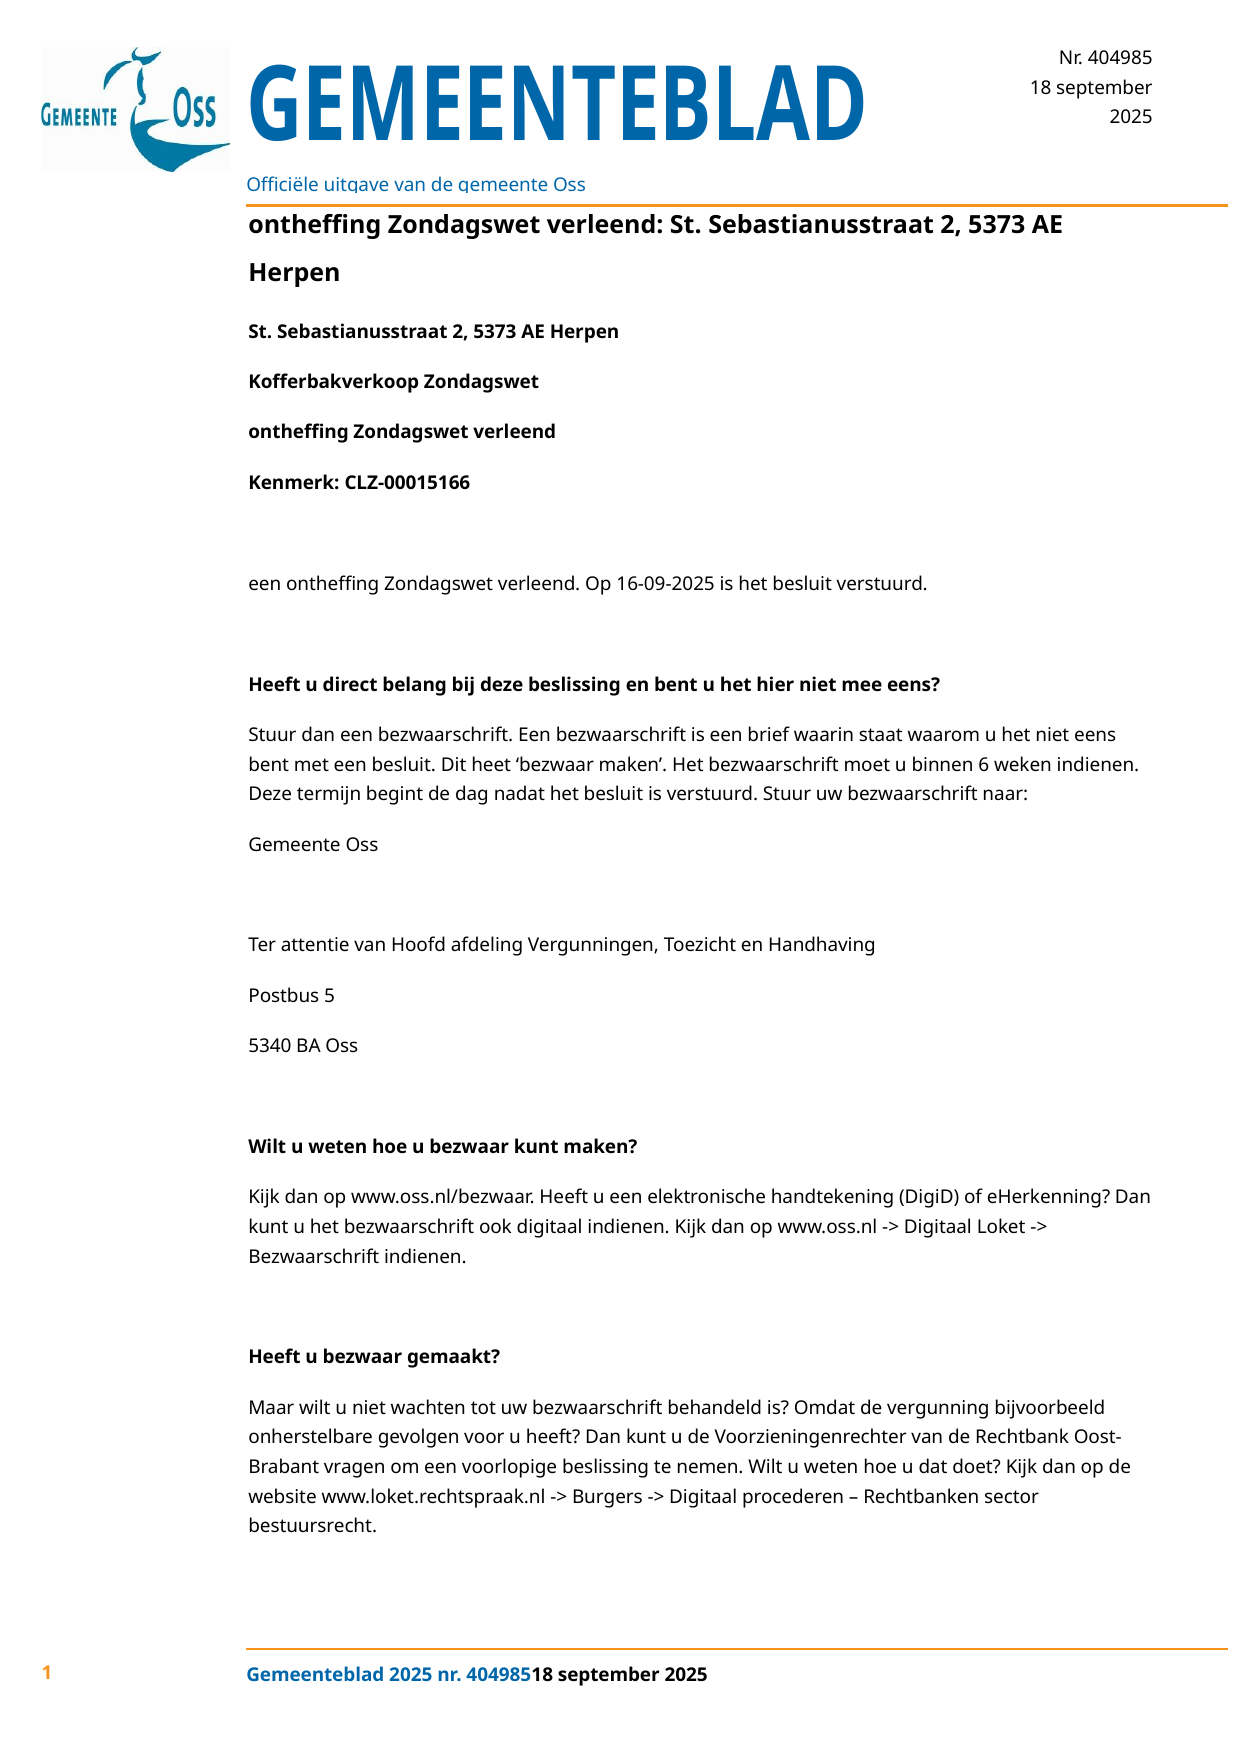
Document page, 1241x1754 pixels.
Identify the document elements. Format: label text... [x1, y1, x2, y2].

text ontheffing Zondagswet verleend [248, 419, 1152, 444]
text St. Sebastianusstraat 2, 5373 AE Herpen [248, 318, 1152, 344]
text 5340 BA Oss [248, 1032, 1152, 1058]
text Kenmerk: CLZ-00015166 [248, 469, 1152, 495]
text Kofferbakverkoop Zondagswet [248, 368, 1152, 394]
text ontheffing Zondagswet verleend: St. Sebastianusstraat 2, 5373 AE Herpen [248, 207, 1152, 288]
text een ontheffing Zondagswet verleend. Op 16-09-2025 is het besluit verstuurd. [248, 570, 1152, 596]
text Kijk dan op www.oss.nl/bezwaar. Heeft u een elektronische handtekening (DigiD) of eHerkenning? Dan kunt u het bezwaarschrift ook digitaal indienen. Kijk dan op www.oss.nl -> Digitaal Loket -> Bezwaarschrift indienen. [248, 1184, 1152, 1269]
text Gemeente Oss [248, 831, 1152, 857]
text Wilt u weten hoe u bezwaar kunt maken? [248, 1133, 1152, 1159]
text Postbus 5 [248, 982, 1152, 1008]
text Heeft u direct belang bij deze beslissing en bent u het hier niet mee eens? [248, 671, 1152, 697]
text Ter attentie van Hoofd afdeling Vergunningen, Toezicht en Handhaving [248, 932, 1152, 957]
text Maar wilt u niet wachten tot uw bezwaarschrift behandeld is? Omdat de vergunning bijvoorbeeld onherstelbare gevolgen voor u heeft? Dan kunt u de Voorzieningenrechter van de Rechtbank Oost-Brabant vragen om een voorlopige beslissing te nemen. Wilt u weten hoe u dat doet? Kijk dan op de website www.loket.rechtspraak.nl -> Burgers -> Digitaal procederen – Rechtbanken sector bestuursrecht. [248, 1394, 1152, 1538]
picture [41, 47, 231, 172]
text Stuur dan een bezwaarschrift. Een bezwaarschrift is een brief waarin staat waarom u het niet eens bent met een besluit. Dit heet ‘bezwaar maken’. Het bezwaarschrift moet u binnen 6 weken indienen. Deze termijn begint de dag nadat het besluit is verstuurd. Stuur uw bezwaarschrift naar: [248, 721, 1152, 806]
text Heeft u bezwaar gemaakt? [248, 1344, 1152, 1369]
